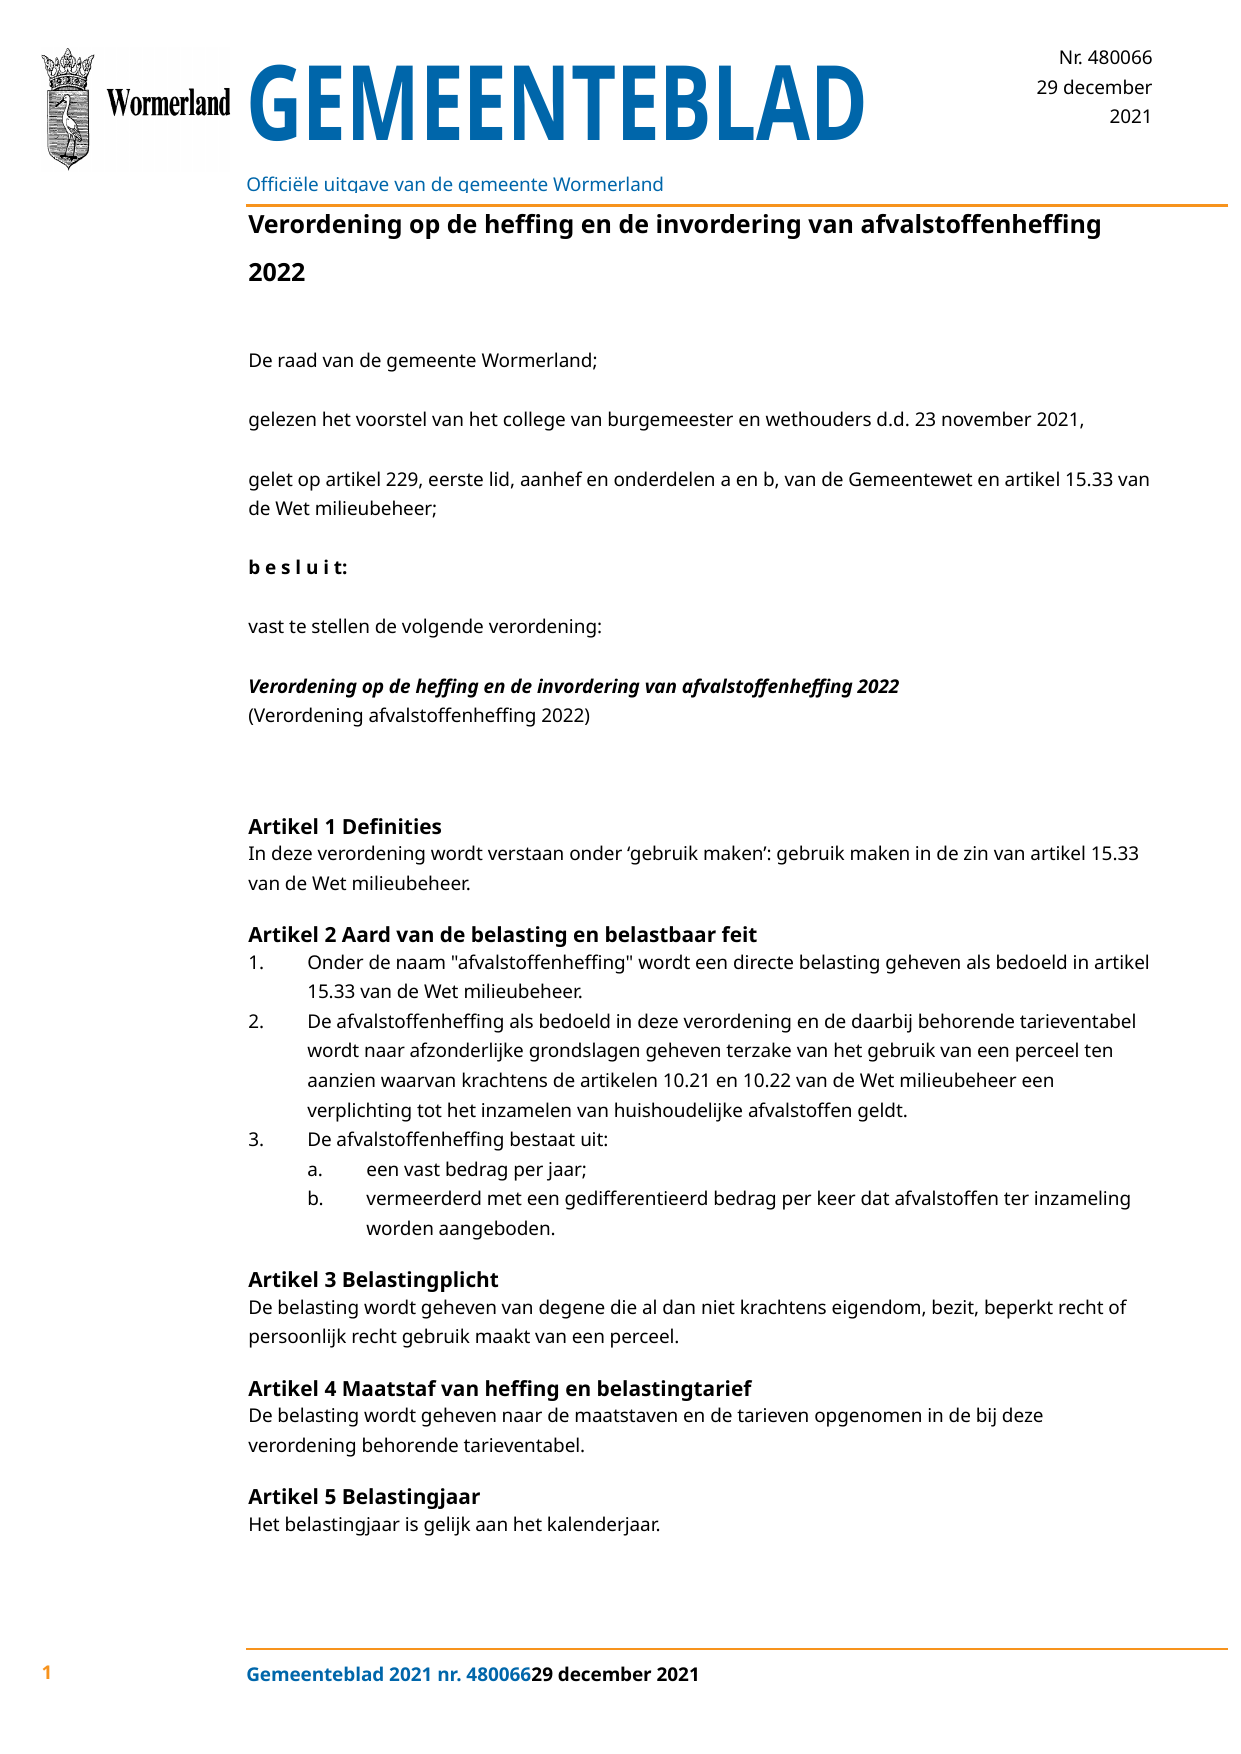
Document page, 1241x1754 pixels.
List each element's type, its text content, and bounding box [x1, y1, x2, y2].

text Verordening op de heffing en de invordering van afvalstoffenheffing 2022 [248, 673, 1152, 699]
list De afvalstoffenheffing bestaat uit: [248, 1126, 1152, 1152]
text Artikel 3 Belastingplicht [248, 1266, 1152, 1294]
text gelet op artikel 229, eerste lid, aanhef en onderdelen a en b, van de Gemeentewet en artikel 15.33 van de Wet milieubeheer; [248, 466, 1152, 521]
text vast te stellen de volgende verordening: [248, 614, 1152, 639]
text Het belastingjaar is gelijk aan het kalenderjaar. [248, 1511, 1152, 1537]
text Artikel 1 Definities [248, 812, 1152, 841]
list vermeerderd met een gedifferentieerd bedrag per keer dat afvalstoffen ter inzameling worden aangeboden. [307, 1186, 1152, 1241]
text Artikel 5 Belastingjaar [248, 1482, 1152, 1511]
text De raad van de gemeente Wormerland; [248, 347, 1152, 373]
list Onder de naam "afvalstoffenheffing" wordt een directe belasting geheven als bedoeld in artikel 15.33 van de Wet milieubeheer. [248, 949, 1152, 1004]
text De belasting wordt geheven naar de maatstaven en de tarieven opgenomen in de bij deze verordening behorende tarieventabel. [248, 1402, 1152, 1458]
text Artikel 4 Maatstaf van heffing en belastingtarief [248, 1374, 1152, 1402]
text De belasting wordt geheven van degene die al dan niet krachtens eigendom, bezit, beperkt recht of persoonlijk recht gebruik maakt van een perceel. [248, 1294, 1152, 1349]
text Artikel 2 Aard van de belasting en belastbaar feit [248, 921, 1152, 949]
picture [41, 47, 231, 172]
list De afvalstoffenheffing als bedoeld in deze verordening en de daarbij behorende tarieventabel wordt naar afzonderlijke grondslagen geheven terzake van het gebruik van een perceel ten aanzien waarvan krachtens de artikelen 10.21 en 10.22 van de Wet milieubeheer een verplichting tot het inzamelen van huishoudelijke afvalstoffen geldt. [248, 1008, 1152, 1123]
text (Verordening afvalstoffenheffing 2022) [248, 702, 1152, 728]
text Verordening op de heffing en de invordering van afvalstoffenheffing 2022 [248, 207, 1152, 288]
text gelezen het voorstel van het college van burgemeester en wethouders d.d. 23 november 2021, [248, 407, 1152, 432]
text b e s l u i t: [248, 554, 1152, 580]
text In deze verordening wordt verstaan onder ‘gebruik maken’: gebruik maken in de zin van artikel 15.33 van de Wet milieubeheer. [248, 841, 1152, 896]
list een vast bedrag per jaar; [307, 1156, 1152, 1182]
